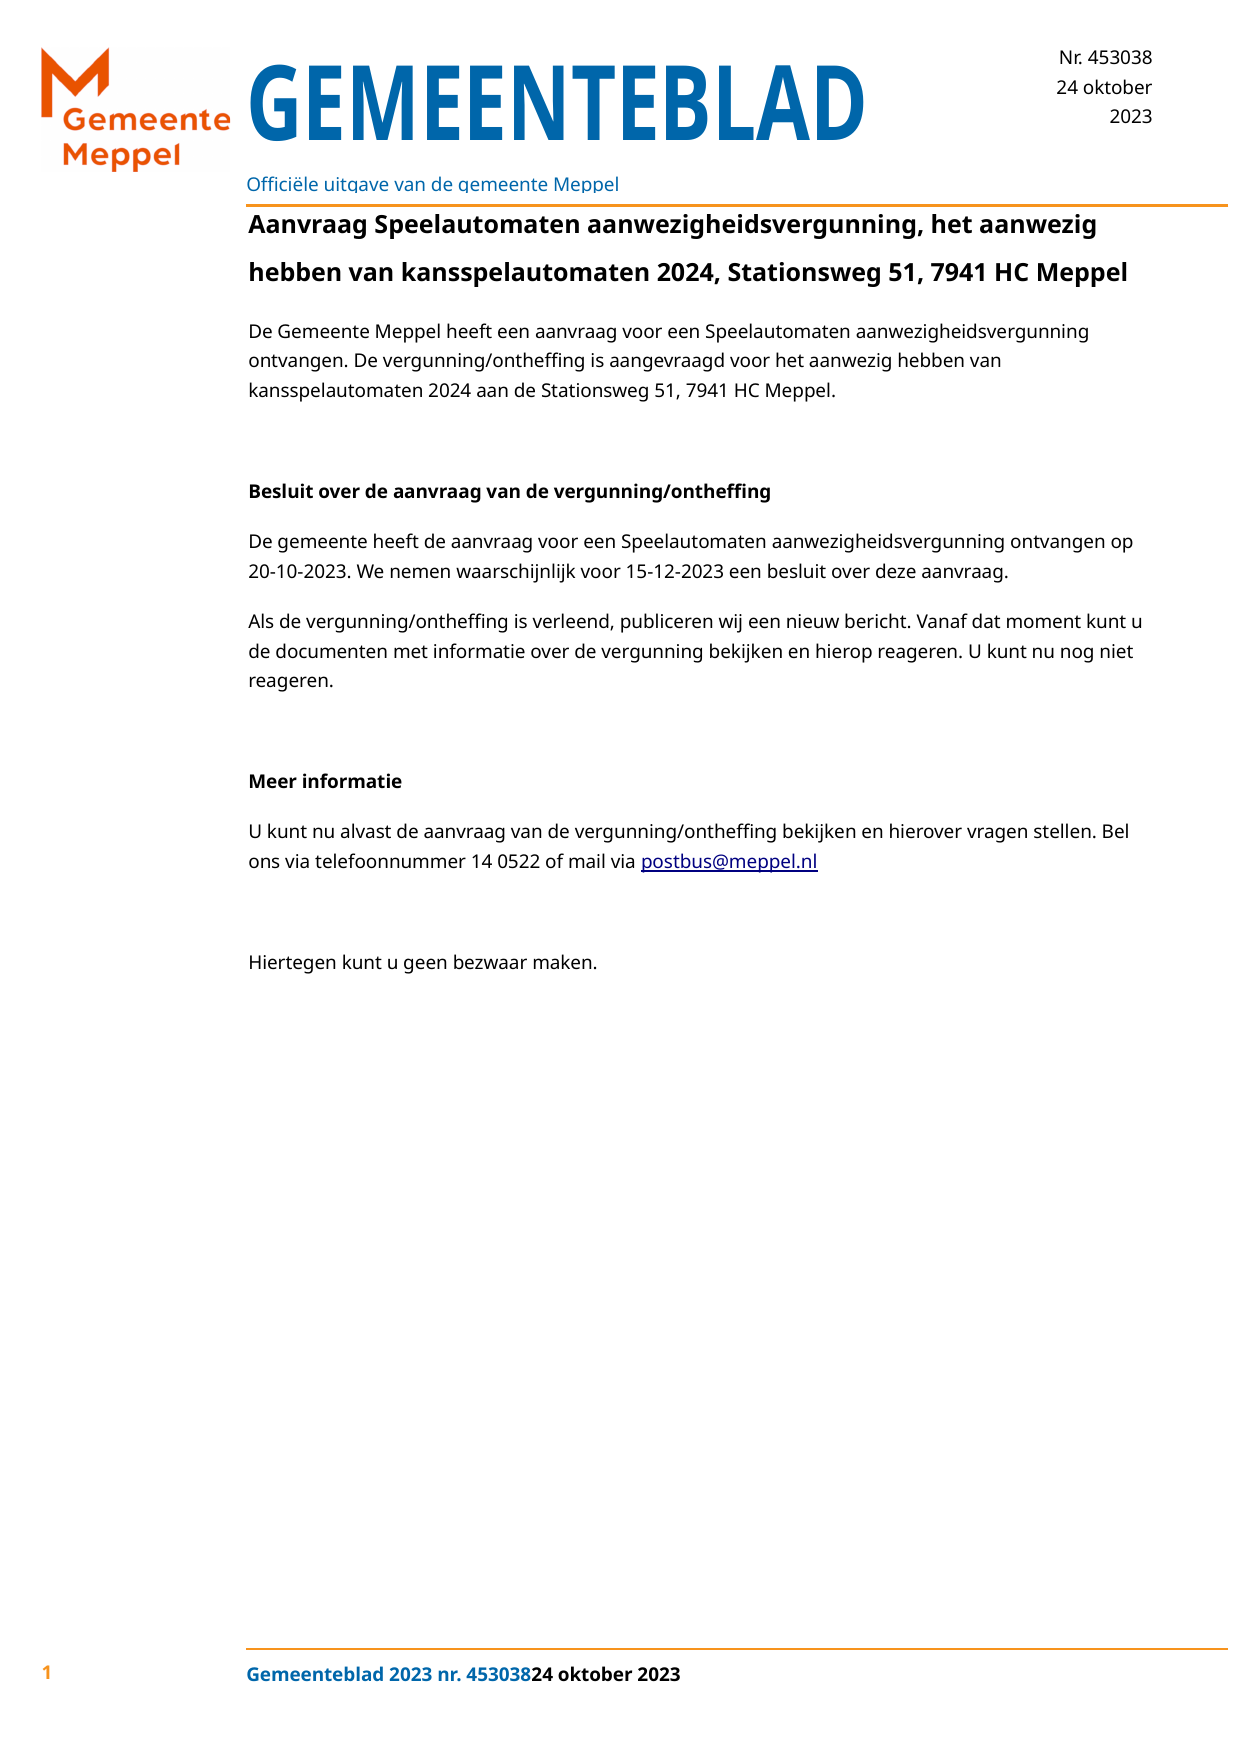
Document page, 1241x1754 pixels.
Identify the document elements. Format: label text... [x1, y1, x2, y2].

text Hiertegen kunt u geen bezwaar maken. [248, 949, 1152, 975]
text De gemeente heeft de aanvraag voor een Speelautomaten aanwezigheidsvergunning ontvangen op 20-10-2023. We nemen waarschijnlijk voor 15-12-2023 een besluit over deze aanvraag. [248, 528, 1152, 584]
text Meer informatie [248, 768, 1152, 794]
text De Gemeente Meppel heeft een aanvraag voor een Speelautomaten aanwezigheidsvergunning ontvangen. De vergunning/ontheffing is aangevraagd voor het aanwezig hebben van kansspelautomaten 2024 aan de Stationsweg 51, 7941 HC Meppel. [248, 318, 1152, 403]
text Aanvraag Speelautomaten aanwezigheidsvergunning, het aanwezig hebben van kansspelautomaten 2024, Stationsweg 51, 7941 HC Meppel [248, 207, 1152, 288]
text Besluit over de aanvraag van de vergunning/ontheffing [248, 478, 1152, 504]
text U kunt nu alvast de aanvraag van de vergunning/ontheffing bekijken en hierover vragen stellen. Bel ons via telefoonnummer 14 0522 of mail via postbus@meppel.nl [248, 819, 1152, 874]
picture [41, 47, 231, 172]
text Als de vergunning/ontheffing is verleend, publiceren wij een nieuw bericht. Vanaf dat moment kunt u de documenten met informatie over de vergunning bekijken en hierop reageren. U kunt nu nog niet reageren. [248, 608, 1152, 693]
